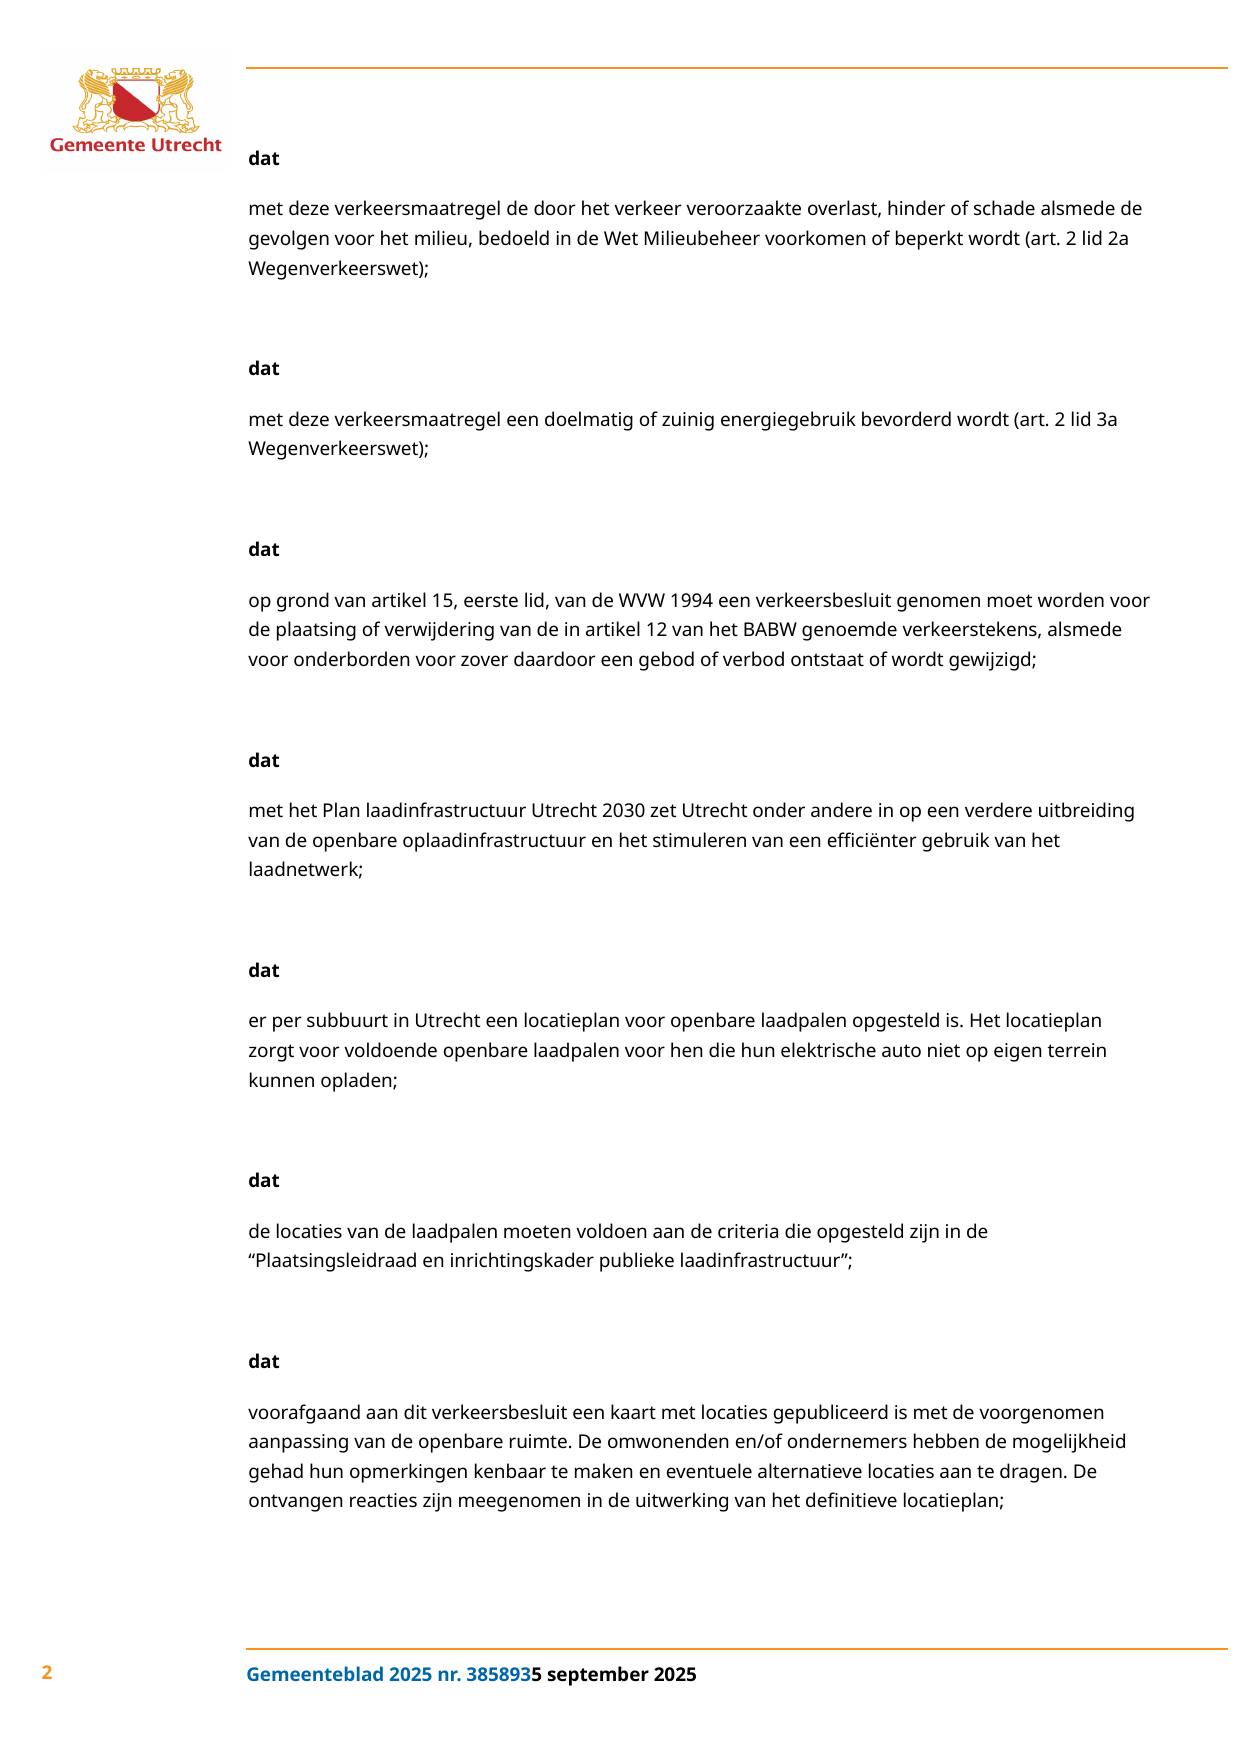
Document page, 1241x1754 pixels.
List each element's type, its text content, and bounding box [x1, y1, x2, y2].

text dat [248, 145, 1152, 171]
text dat [248, 1168, 1152, 1193]
text dat [248, 356, 1152, 381]
picture [41, 47, 231, 172]
text dat [248, 957, 1152, 983]
text met deze verkeersmaatregel de door het verkeer veroorzaakte overlast, hinder of schade alsmede de gevolgen voor het milieu, bedoeld in de Wet Milieubeheer voorkomen of beperkt wordt (art. 2 lid 2a Wegenverkeerswet); [248, 196, 1152, 281]
text dat [248, 1348, 1152, 1374]
text dat [248, 536, 1152, 562]
text dat [248, 747, 1152, 773]
text er per subbuurt in Utrecht een locatieplan voor openbare laadpalen opgesteld is. Het locatieplan zorgt voor voldoende openbare laadpalen voor hen die hun elektrische auto niet op eigen terrein kunnen opladen; [248, 1008, 1152, 1093]
text de locaties van de laadpalen moeten voldoen aan de criteria die opgesteld zijn in de “Plaatsingsleidraad en inrichtingskader publieke laadinfrastructuur”; [248, 1218, 1152, 1273]
text met deze verkeersmaatregel een doelmatig of zuinig energiegebruik bevorderd wordt (art. 2 lid 3a Wegenverkeerswet); [248, 406, 1152, 461]
text op grond van artikel 15, eerste lid, van de WVW 1994 een verkeersbesluit genomen moet worden voor de plaatsing of verwijdering van de in artikel 12 van het BABW genoemde verkeerstekens, alsmede voor onderborden voor zover daardoor een gebod of verbod ontstaat of wordt gewijzigd; [248, 587, 1152, 672]
text voorafgaand aan dit verkeersbesluit een kaart met locaties gepubliceerd is met de voorgenomen aanpassing van de openbare ruimte. De omwonenden en/of ondernemers hebben de mogelijkheid gehad hun opmerkingen kenbaar te maken en eventuele alternatieve locaties aan te dragen. De ontvangen reacties zijn meegenomen in de uitwerking van het definitieve locatieplan; [248, 1399, 1152, 1513]
text met het Plan laadinfrastructuur Utrecht 2030 zet Utrecht onder andere in op een verdere uitbreiding van de openbare oplaadinfrastructuur en het stimuleren van een efficiënter gebruik van het laadnetwerk; [248, 797, 1152, 882]
